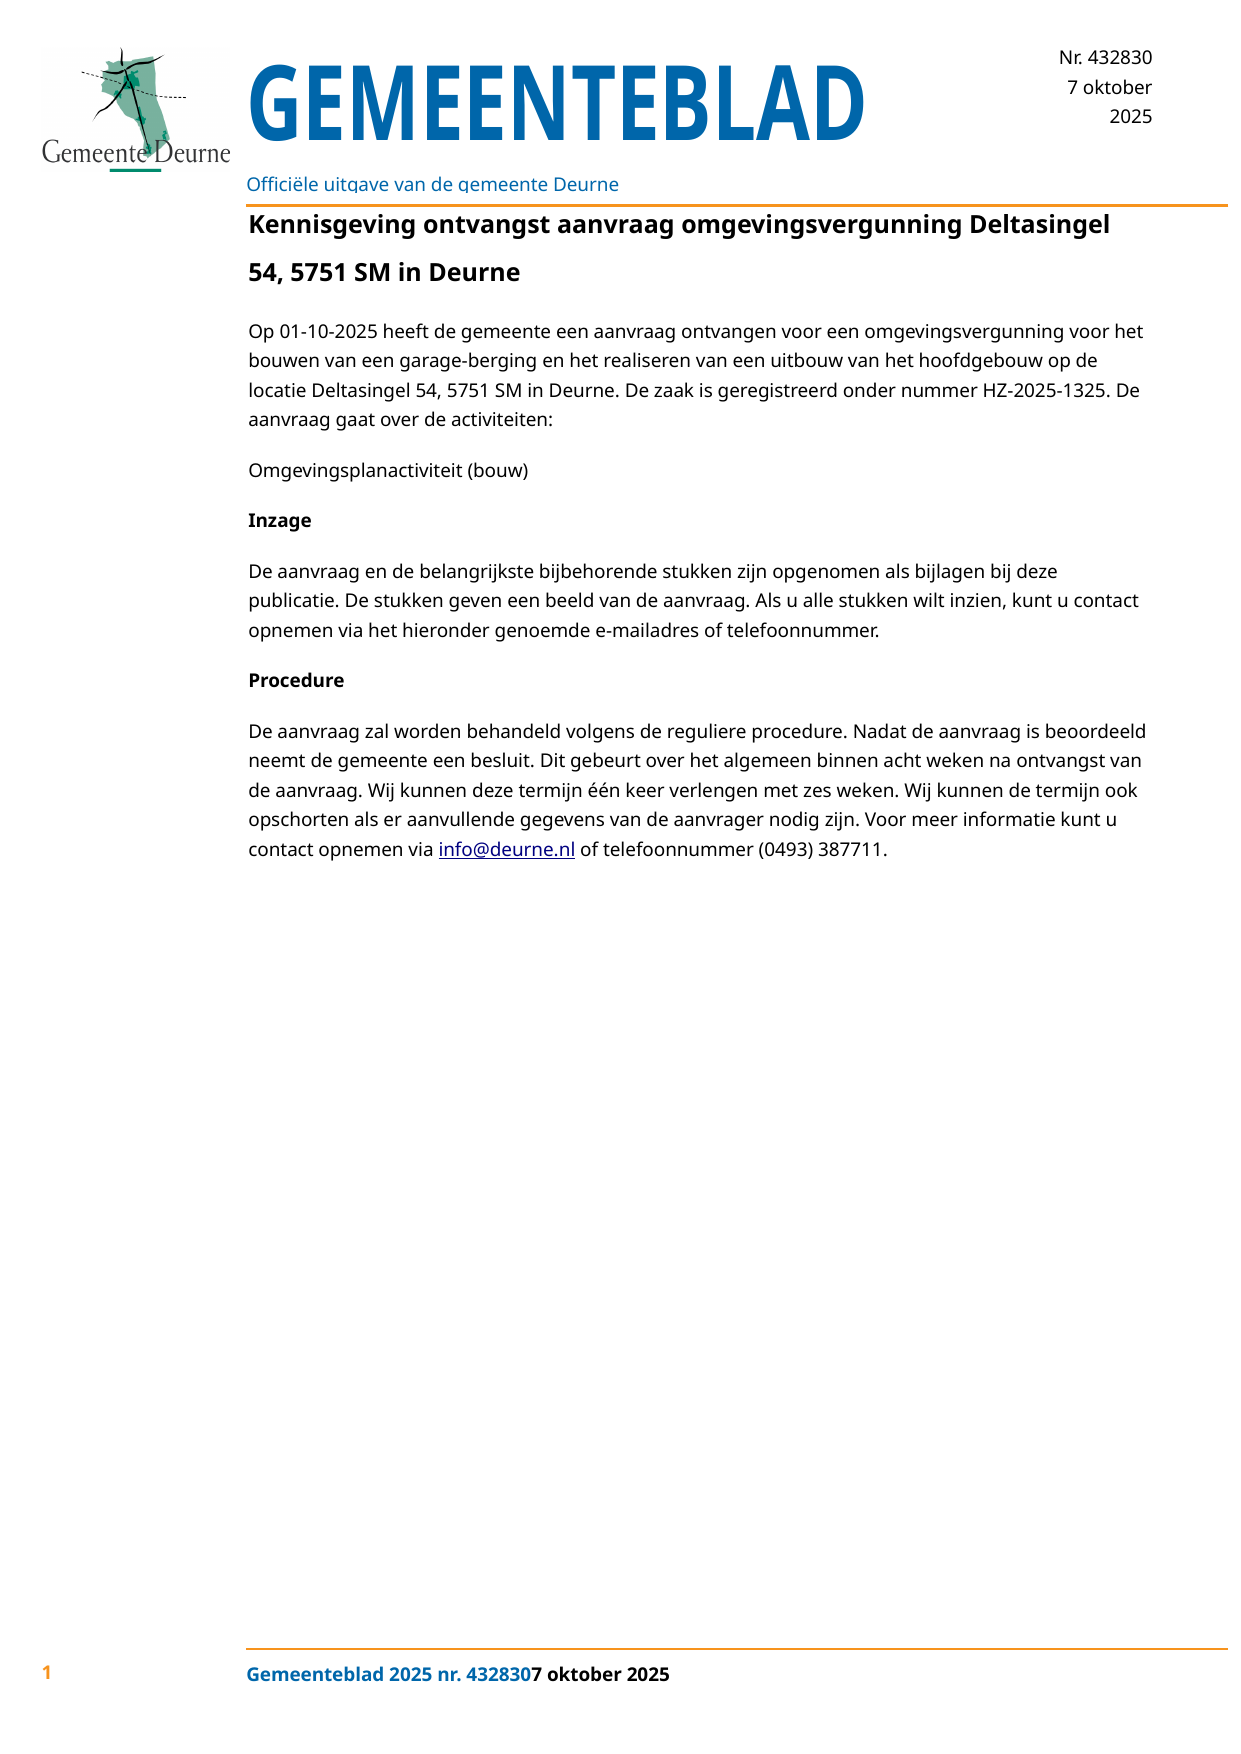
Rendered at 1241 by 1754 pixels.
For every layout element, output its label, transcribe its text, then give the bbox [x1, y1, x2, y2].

picture [41, 47, 231, 172]
text Omgevingsplanactiviteit (bouw) [248, 457, 1152, 483]
text Procedure [248, 667, 1152, 693]
text Inzage [248, 507, 1152, 533]
text De aanvraag zal worden behandeld volgens de reguliere procedure. Nadat de aanvraag is beoordeeld neemt de gemeente een besluit. Dit gebeurt over het algemeen binnen acht weken na ontvangst van de aanvraag. Wij kunnen deze termijn één keer verlengen met zes weken. Wij kunnen de termijn ook opschorten als er aanvullende gegevens van de aanvrager nodig zijn. Voor meer informatie kunt u contact opnemen via info@deurne.nl of telefoonnummer (0493) 387711. [248, 718, 1152, 862]
text Kennisgeving ontvangst aanvraag omgevingsvergunning Deltasingel 54, 5751 SM in Deurne [248, 207, 1152, 288]
text De aanvraag en de belangrijkste bijbehorende stukken zijn opgenomen als bijlagen bij deze publicatie. De stukken geven een beeld van de aanvraag. Als u alle stukken wilt inzien, kunt u contact opnemen via het hieronder genoemde e-mailadres of telefoonnummer. [248, 558, 1152, 643]
text Op 01-10-2025 heeft de gemeente een aanvraag ontvangen voor een omgevingsvergunning voor het bouwen van een garage-berging en het realiseren van een uitbouw van het hoofdgebouw op de locatie Deltasingel 54, 5751 SM in Deurne. De zaak is geregistreerd onder nummer HZ-2025-1325. De aanvraag gaat over de activiteiten: [248, 318, 1152, 432]
